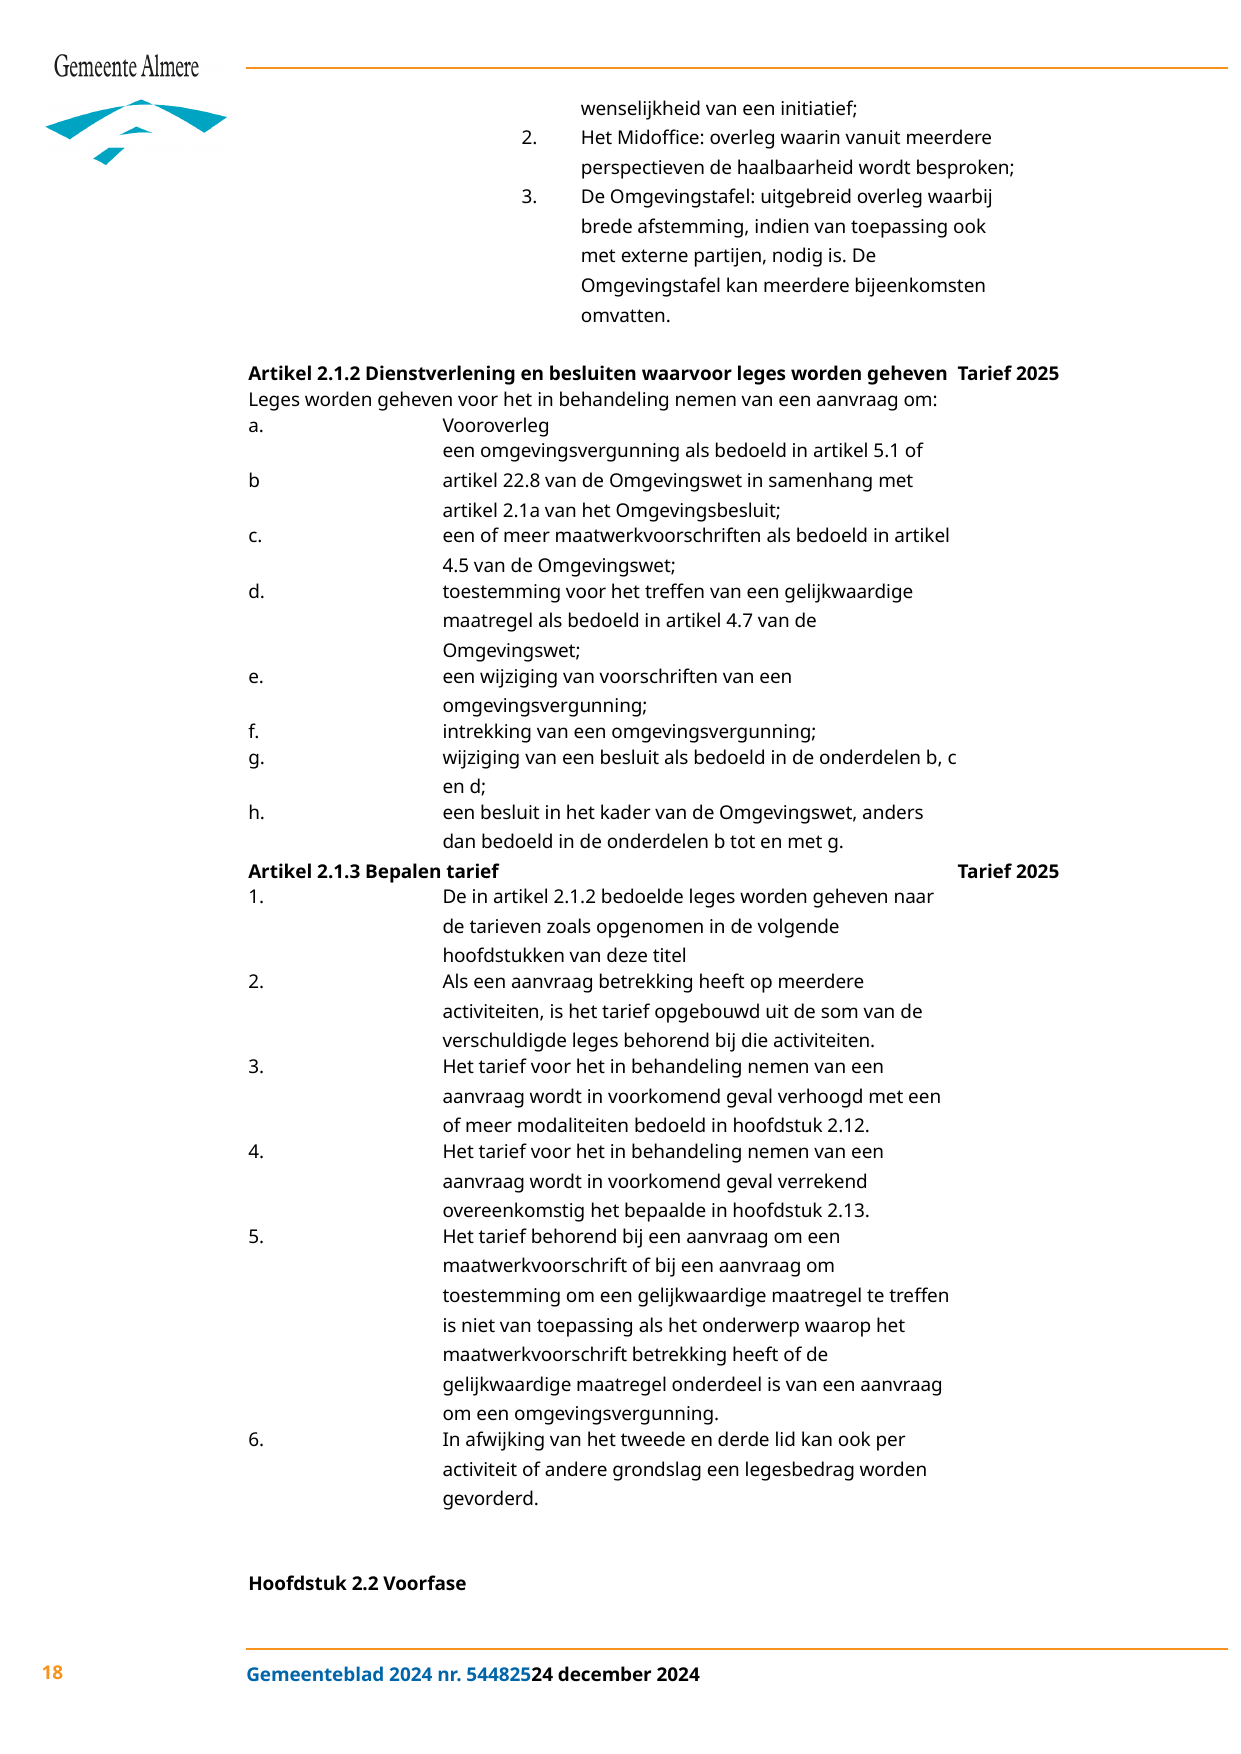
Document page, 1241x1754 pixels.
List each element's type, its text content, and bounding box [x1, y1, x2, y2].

table_cell In afwijking van het tweede en derde lid kan ook per activiteit of andere grondslag een legesbedrag worden gevorderd. [442, 1426, 957, 1511]
table_cell [958, 663, 1152, 718]
table_cell b [248, 438, 442, 523]
table_cell een omgevingsvergunning als bedoeld in artikel 5.1 of artikel 22.8 van de Omgevingswet in samenhang met artikel 2.1a van het Omgevingsbesluit; [442, 438, 957, 523]
table_cell g. [248, 744, 442, 799]
table_cell h. [248, 799, 442, 854]
table_cell [958, 1223, 1152, 1426]
table_cell [958, 412, 1152, 438]
table_cell [958, 438, 1152, 523]
table_cell [958, 523, 1152, 578]
table_cell [958, 799, 1152, 854]
table_cell d. [248, 578, 442, 663]
table_cell Het tarief voor het in behandeling nemen van een aanvraag wordt in voorkomend geval verrekend overeenkomstig het bepaalde in hoofdstuk 2.13. [442, 1138, 957, 1223]
table_cell intrekking van een omgevingsvergunning; [442, 718, 957, 744]
table_cell 3. [248, 1053, 442, 1138]
table_cell 2. [248, 969, 442, 1053]
text Hoofdstuk 2.2 Voorfase [248, 1570, 1152, 1596]
picture [41, 47, 231, 172]
table_cell Leges worden geheven voor het in behandeling nemen van een aanvraag om: [248, 386, 1152, 412]
table_cell Het tarief behorend bij een aanvraag om een maatwerkvoorschrift of bij een aanvraag om toestemming om een gelijkwaardige maatregel te treffen is niet van toepassing als het onderwerp waarop het maatwerkvoorschrift betrekking heeft of de gelijkwaardige maatregel onderdeel is van een aanvraag om een omgevingsvergunning. [442, 1223, 957, 1426]
table_cell Vooroverleg [442, 412, 957, 438]
table_cell De in artikel 2.1.2 bedoelde leges worden geheven naar de tarieven zoals opgenomen in de volgende hoofdstukken van deze titel [442, 884, 957, 968]
table_cell wenselijkheid van een initiatief; Het Midoffice: overleg waarin vanuit meerdere perspectieven de haalbaarheid wordt besproken; De Omgevingstafel: uitgebreid overleg waarbij brede afstemming, indien van toepassing ook met externe partijen, nodig is. De Omgevingstafel kan meerdere bijeenkomsten omvatten. [521, 95, 1015, 328]
table_cell een besluit in het kader van de Omgevingswet, anders dan bedoeld in de onderdelen b tot en met g. [442, 799, 957, 854]
table_cell [958, 578, 1152, 663]
table_cell [958, 1053, 1152, 1138]
table_cell Het tarief voor het in behandeling nemen van een aanvraag wordt in voorkomend geval verhoogd met een of meer modaliteiten bedoeld in hoofdstuk 2.12. [442, 1053, 957, 1138]
table_cell [442, 1511, 957, 1537]
table_cell [248, 95, 521, 328]
table_cell [958, 969, 1152, 1053]
table_cell 4. [248, 1138, 442, 1223]
table_cell 5. [248, 1223, 442, 1426]
table_cell een of meer maatwerkvoorschriften als bedoeld in artikel 4.5 van de Omgevingswet; [442, 523, 957, 578]
table_cell [958, 718, 1152, 744]
table_cell f. [248, 718, 442, 744]
table_cell wijziging van een besluit als bedoeld in de onderdelen b, c en d; [442, 744, 957, 799]
table_header Artikel 2.1.2 Dienstverlening en besluiten waarvoor leges worden geheven [248, 361, 957, 386]
table_cell [958, 744, 1152, 799]
table_cell e. [248, 663, 442, 718]
table_cell a. [248, 412, 442, 438]
table_cell c. [248, 523, 442, 578]
table_cell 6. [248, 1426, 442, 1511]
table_cell [958, 1511, 1152, 1537]
table_cell [958, 884, 1152, 968]
table_header Artikel 2.1.3 Bepalen tarief [248, 858, 957, 883]
table_cell [958, 1138, 1152, 1223]
table_cell [958, 1426, 1152, 1511]
table_header Tarief 2025 [958, 858, 1152, 883]
table_cell toestemming voor het treffen van een gelijkwaardige maatregel als bedoeld in artikel 4.7 van de Omgevingswet; [442, 578, 957, 663]
table_cell Als een aanvraag betrekking heeft op meerdere activiteiten, is het tarief opgebouwd uit de som van de verschuldigde leges behorend bij die activiteiten. [442, 969, 957, 1053]
table_header Tarief 2025 [958, 361, 1152, 386]
table_cell een wijziging van voorschriften van een omgevingsvergunning; [442, 663, 957, 718]
table_cell 1. [248, 884, 442, 968]
table_cell [248, 1511, 442, 1537]
table_cell [1015, 95, 1152, 328]
